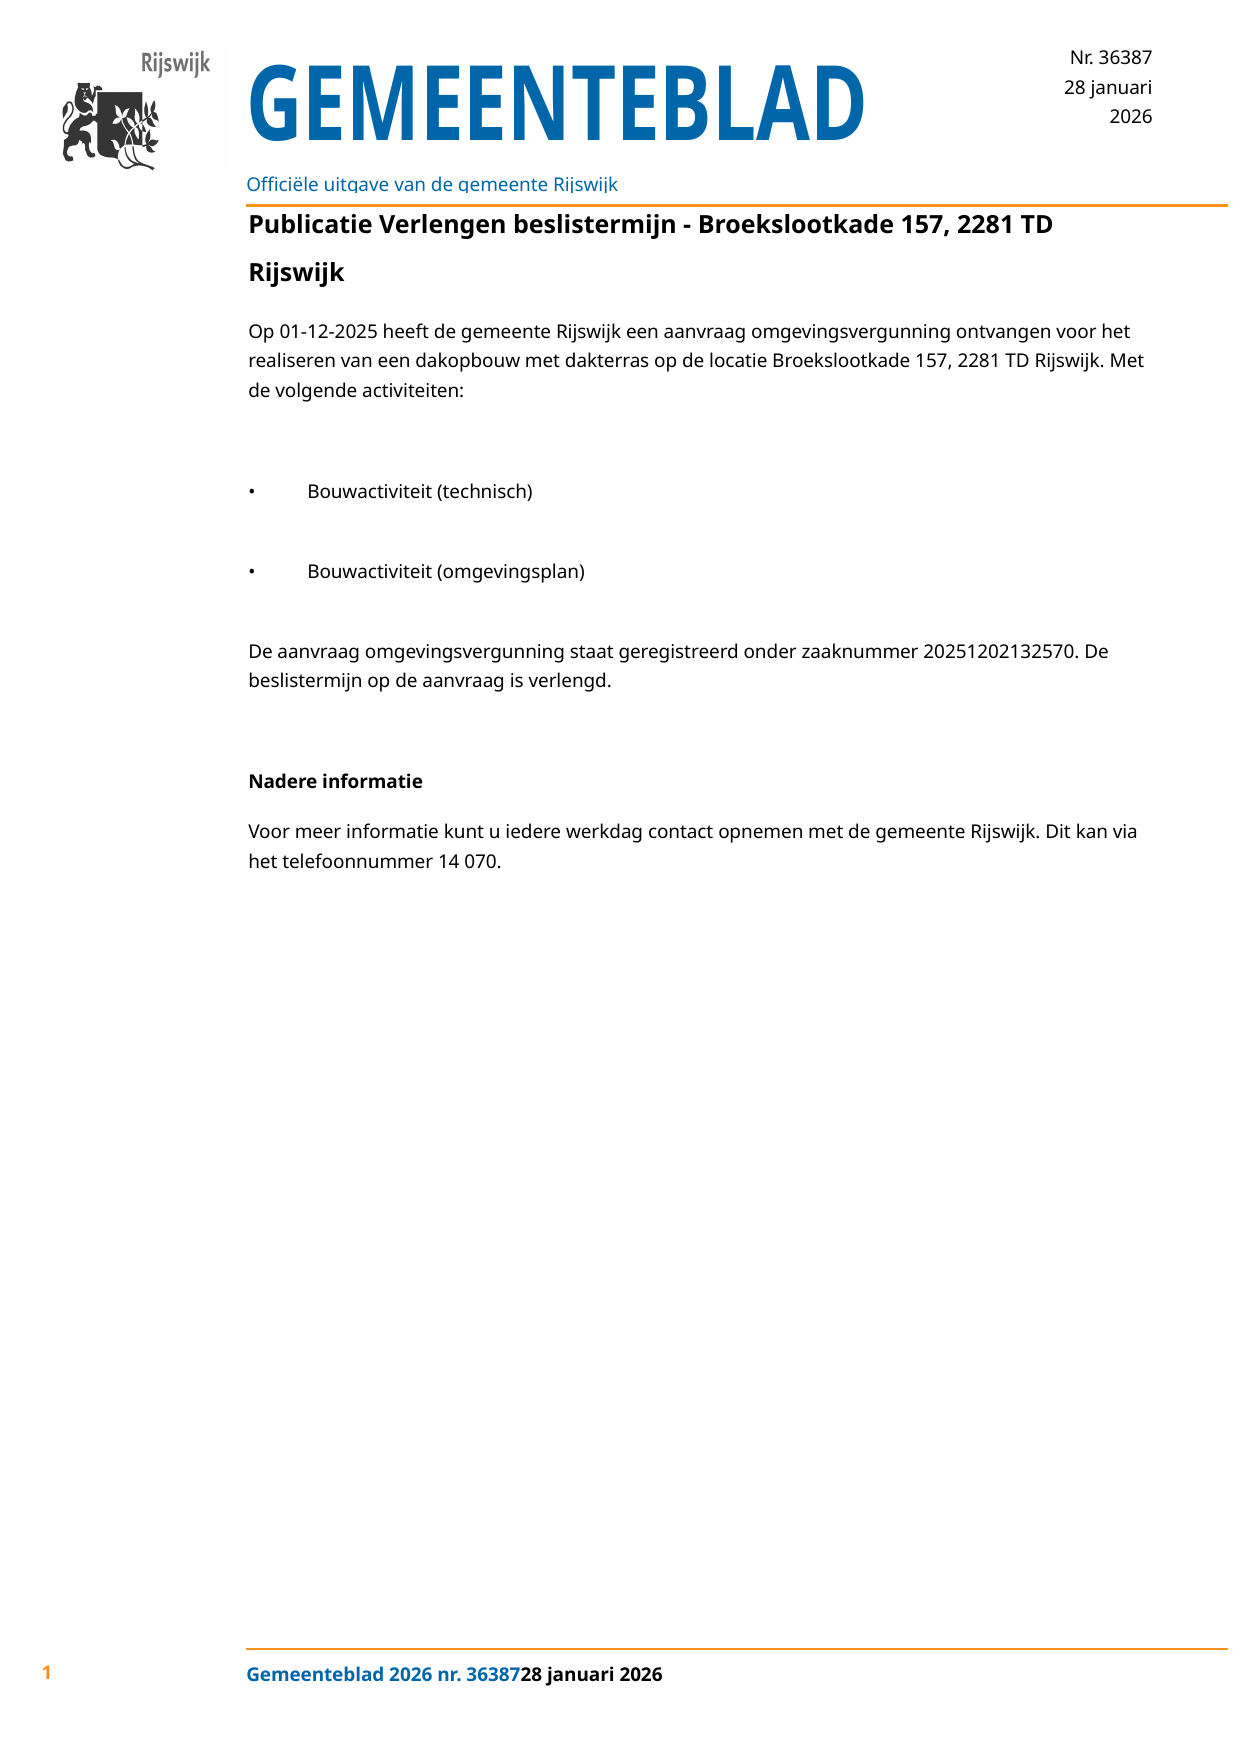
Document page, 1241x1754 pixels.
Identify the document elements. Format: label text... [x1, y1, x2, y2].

list Bouwactiviteit (omgevingsplan) [248, 558, 1152, 584]
list Bouwactiviteit (technisch) [248, 478, 1152, 504]
text Nadere informatie [248, 768, 1152, 794]
text Voor meer informatie kunt u iedere werkdag contact opnemen met de gemeente Rijswijk. Dit kan via het telefoonnummer 14 070. [248, 819, 1152, 874]
text Op 01-12-2025 heeft de gemeente Rijswijk een aanvraag omgevingsvergunning ontvangen voor het realiseren van een dakopbouw met dakterras op de locatie Broekslootkade 157, 2281 TD Rijswijk. Met de volgende activiteiten: [248, 318, 1152, 403]
text De aanvraag omgevingsvergunning staat geregistreerd onder zaaknummer 20251202132570. De beslistermijn op de aanvraag is verlengd. [248, 638, 1152, 693]
picture [41, 47, 231, 172]
text Publicatie Verlengen beslistermijn - Broekslootkade 157, 2281 TD Rijswijk [248, 207, 1152, 288]
